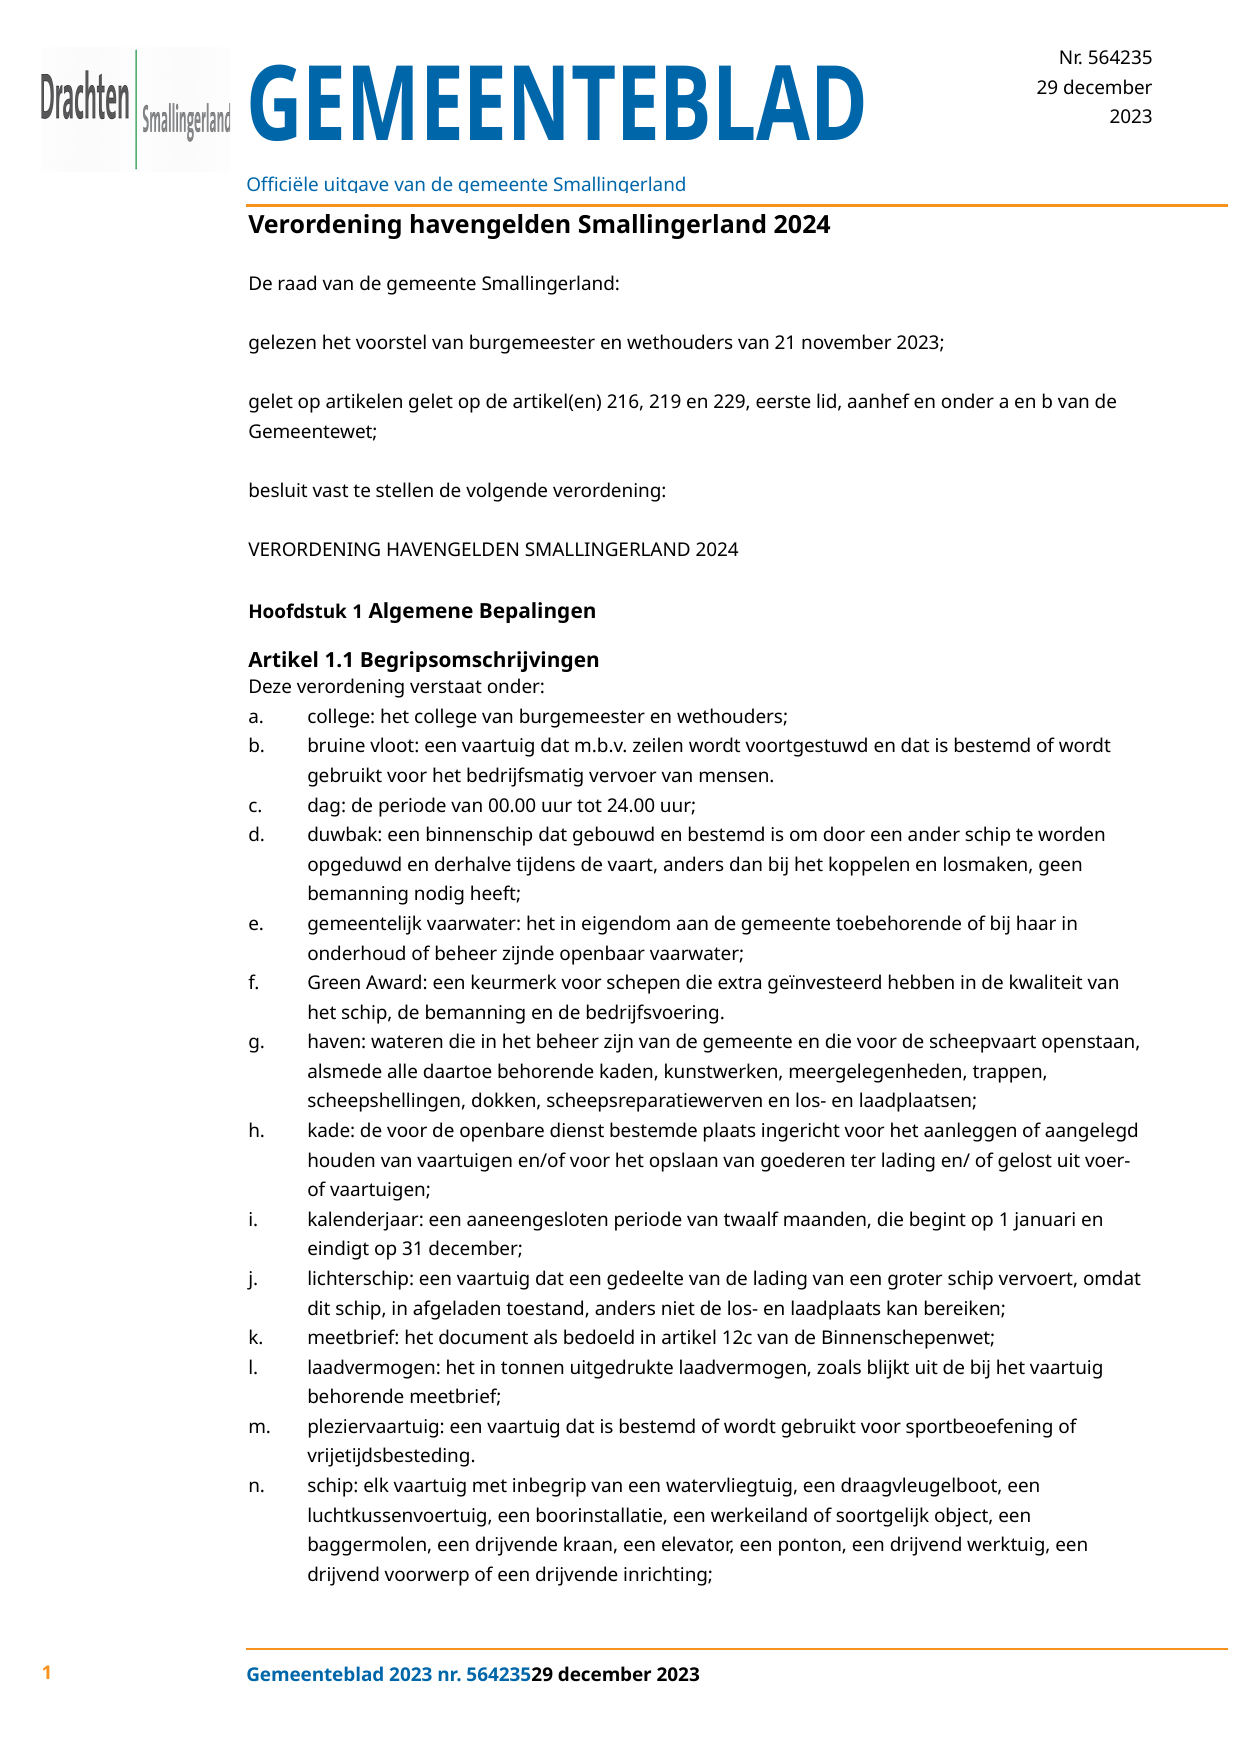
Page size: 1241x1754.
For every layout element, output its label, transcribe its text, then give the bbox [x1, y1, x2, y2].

list schip: elk vaartuig met inbegrip van een watervliegtuig, een draagvleugelboot, een luchtkussenvoertuig, een boorinstallatie, een werkeiland of soortgelijk object, een baggermolen, een drijvende kraan, een elevator, een ponton, een drijvend werktuig, een drijvend voorwerp of een drijvende inrichting; [248, 1472, 1152, 1587]
list pleziervaartuig: een vaartuig dat is bestemd of wordt gebruikt voor sportbeoefening of vrijetijdsbesteding. [248, 1413, 1152, 1468]
list duwbak: een binnenschip dat gebouwd en bestemd is om door een ander schip te worden opgeduwd en derhalve tijdens de vaart, anders dan bij het koppelen en losmaken, geen bemanning nodig heeft; [248, 821, 1152, 906]
text Artikel 1.1 Begripsomschrijvingen [248, 645, 1152, 673]
list bruine vloot: een vaartuig dat m.b.v. zeilen wordt voortgestuwd en dat is bestemd of wordt gebruikt voor het bedrijfsmatig vervoer van mensen. [248, 733, 1152, 788]
list kade: de voor de openbare dienst bestemde plaats ingericht voor het aanleggen of aangelegd houden van vaartuigen en/of voor het opslaan van goederen ter lading en/ of gelost uit voer- of vaartuigen; [248, 1117, 1152, 1202]
list dag: de periode van 00.00 uur tot 24.00 uur; [248, 792, 1152, 817]
text De raad van de gemeente Smallingerland: [248, 270, 1152, 296]
list haven: wateren die in het beheer zijn van de gemeente en die voor de scheepvaart openstaan, alsmede alle daartoe behorende kaden, kunstwerken, meergelegenheden, trappen, scheepshellingen, dokken, scheepsreparatiewerven en los- en laadplaatsen; [248, 1028, 1152, 1113]
text gelezen het voorstel van burgemeester en wethouders van 21 november 2023; [248, 329, 1152, 355]
list lichterschip: een vaartuig dat een gedeelte van de lading van een groter schip vervoert, omdat dit schip, in afgeladen toestand, anders niet de los- en laadplaats kan bereiken; [248, 1265, 1152, 1320]
text Deze verordening verstaat onder: [248, 673, 1152, 699]
text Hoofdstuk 1 Algemene Bepalingen [248, 596, 1152, 624]
list meetbrief: het document als bedoeld in artikel 12c van de Binnenschepenwet; [248, 1324, 1152, 1350]
list Green Award: een keurmerk voor schepen die extra geïnvesteerd hebben in de kwaliteit van het schip, de bemanning en de bedrijfsvoering. [248, 969, 1152, 1024]
text gelet op artikelen gelet op de artikel(en) 216, 219 en 229, eerste lid, aanhef en onder a en b van de Gemeentewet; [248, 389, 1152, 444]
list kalenderjaar: een aaneengesloten periode van twaalf maanden, die begint op 1 januari en eindigt op 31 december; [248, 1206, 1152, 1261]
list college: het college van burgemeester en wethouders; [248, 703, 1152, 729]
list laadvermogen: het in tonnen uitgedrukte laadvermogen, zoals blijkt uit de bij het vaartuig behorende meetbrief; [248, 1354, 1152, 1409]
text besluit vast te stellen de volgende verordening: [248, 477, 1152, 503]
text VERORDENING HAVENGELDEN SMALLINGERLAND 2024 [248, 537, 1152, 562]
picture [41, 47, 231, 172]
text Verordening havengelden Smallingerland 2024 [248, 207, 1152, 241]
list gemeentelijk vaarwater: het in eigendom aan de gemeente toebehorende of bij haar in onderhoud of beheer zijnde openbaar vaarwater; [248, 910, 1152, 965]
